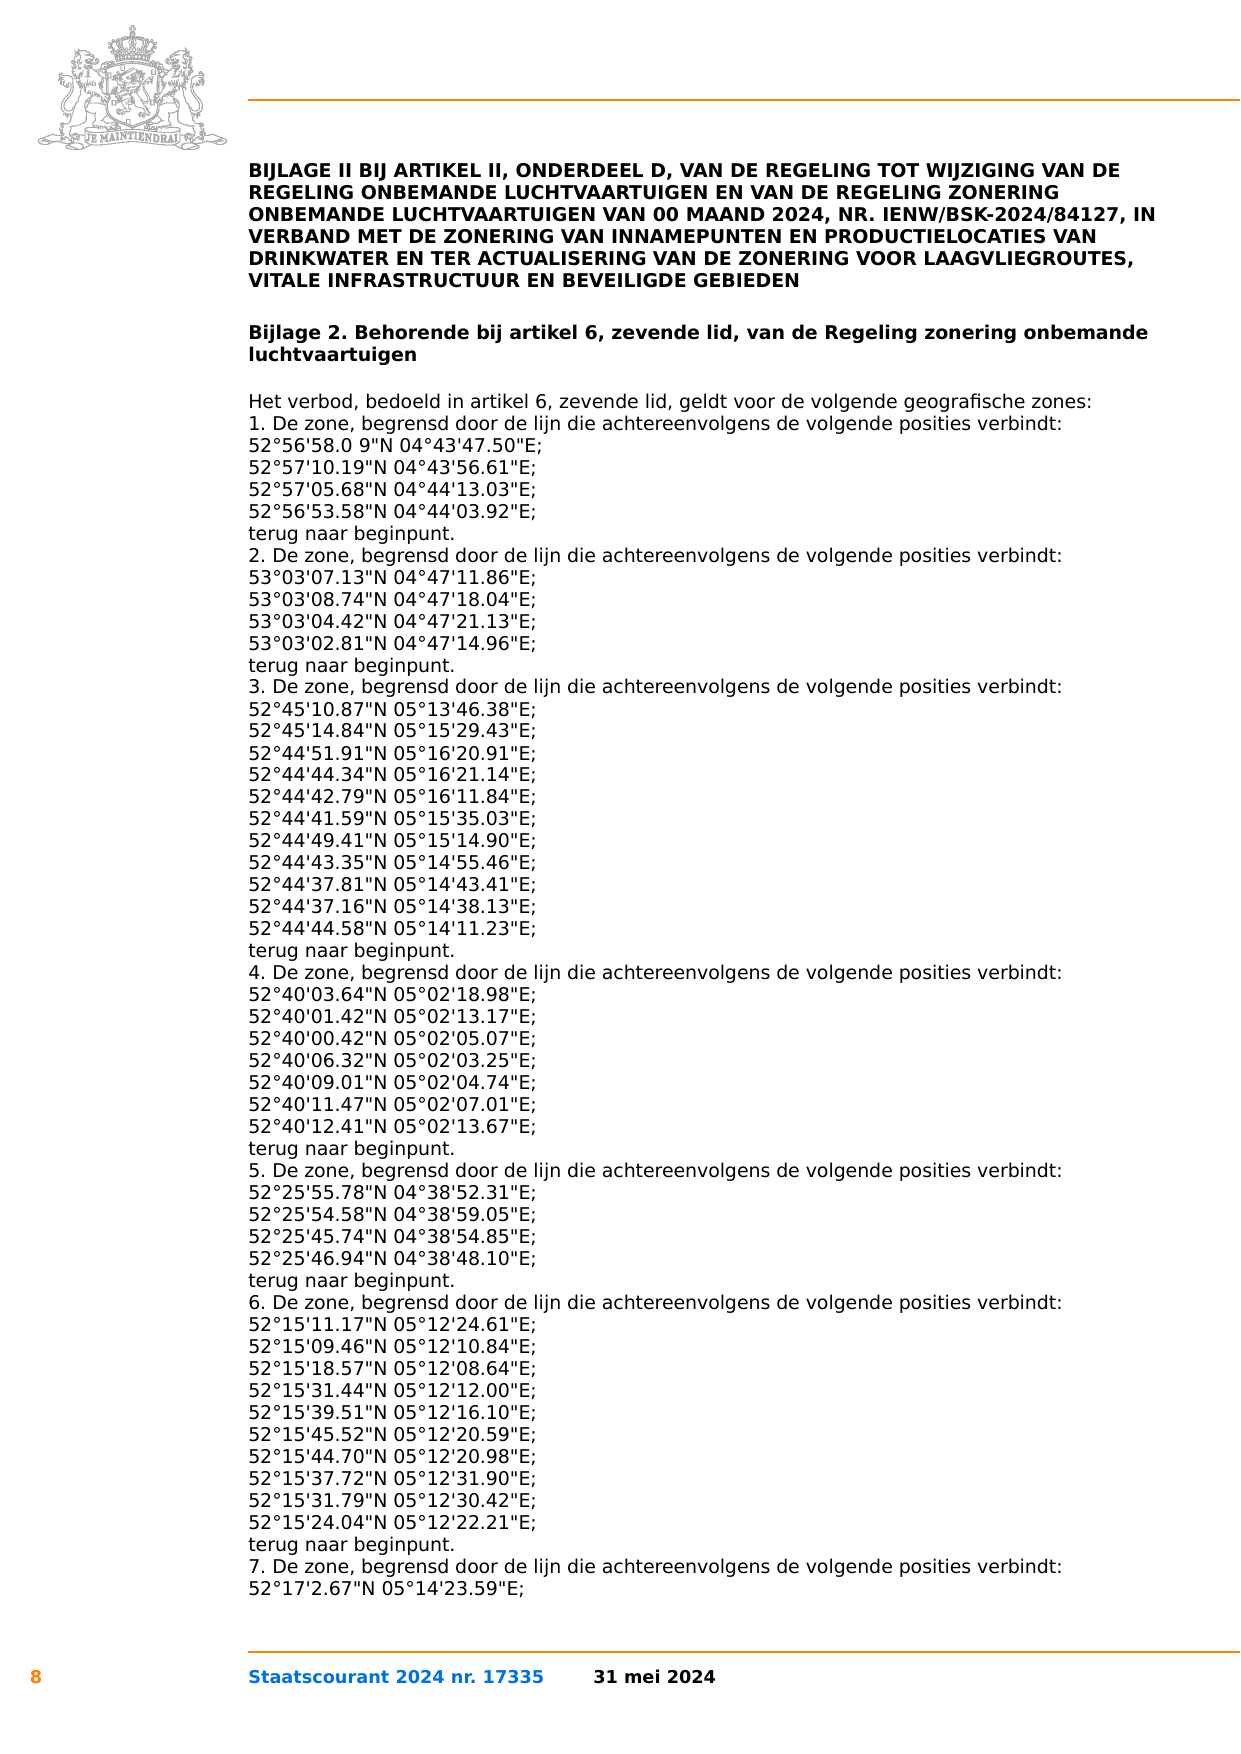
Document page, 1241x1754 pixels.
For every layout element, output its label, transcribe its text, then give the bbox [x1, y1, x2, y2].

text 6. De zone, begrensd door de lijn die achtereenvolgens de volgende posities verbindt: [248, 1292, 1163, 1314]
text 53°03'04.42"N 04°47'21.13"E; [248, 611, 1163, 632]
picture [38, 25, 227, 150]
text terug naar beginpunt. [248, 654, 1163, 676]
text 52°15'31.44"N 05°12'12.00"E; [248, 1380, 1163, 1402]
text 52°44'41.59"N 05°15'35.03"E; [248, 808, 1163, 830]
text 52°15'11.17"N 05°12'24.61"E; [248, 1314, 1163, 1336]
text 52°25'46.94"N 04°38'48.10"E; [248, 1248, 1163, 1270]
text 52°40'00.42"N 05°02'05.07"E; [248, 1028, 1163, 1050]
text 2. De zone, begrensd door de lijn die achtereenvolgens de volgende posities verbindt: [248, 544, 1163, 567]
text 52°15'39.51"N 05°12'16.10"E; [248, 1402, 1163, 1424]
text 52°17'2.67"N 05°14'23.59"E; [248, 1578, 1163, 1599]
text 52°44'51.91"N 05°16'20.91"E; [248, 742, 1163, 764]
text 52°56'58.0 9"N 04°43'47.50"E; [248, 435, 1163, 457]
text 5. De zone, begrensd door de lijn die achtereenvolgens de volgende posities verbindt: [248, 1160, 1163, 1182]
text 52°15'09.46"N 05°12'10.84"E; [248, 1336, 1163, 1358]
text 7. De zone, begrensd door de lijn die achtereenvolgens de volgende posities verbindt: [248, 1556, 1163, 1578]
text 52°45'10.87"N 05°13'46.38"E; [248, 698, 1163, 720]
text 53°03'08.74"N 04°47'18.04"E; [248, 588, 1163, 611]
text 53°03'02.81"N 04°47'14.96"E; [248, 632, 1163, 654]
text 3. De zone, begrensd door de lijn die achtereenvolgens de volgende posities verbindt: [248, 676, 1163, 698]
text 52°15'31.79"N 05°12'30.42"E; [248, 1490, 1163, 1512]
text 52°15'18.57"N 05°12'08.64"E; [248, 1358, 1163, 1380]
text 52°57'05.68"N 04°44'13.03"E; [248, 479, 1163, 501]
text 52°40'01.42"N 05°02'13.17"E; [248, 1006, 1163, 1028]
text 1. De zone, begrensd door de lijn die achtereenvolgens de volgende posities verbindt: [248, 413, 1163, 435]
text 52°40'11.47"N 05°02'07.01"E; [248, 1094, 1163, 1116]
text terug naar beginpunt. [248, 940, 1163, 962]
text 52°44'37.16"N 05°14'38.13"E; [248, 896, 1163, 918]
text 52°15'45.52"N 05°12'20.59"E; [248, 1424, 1163, 1446]
text 52°57'10.19"N 04°43'56.61"E; [248, 457, 1163, 479]
text terug naar beginpunt. [248, 1138, 1163, 1160]
text 52°44'49.41"N 05°15'14.90"E; [248, 830, 1163, 852]
text terug naar beginpunt. [248, 1270, 1163, 1292]
text 52°15'24.04"N 05°12'22.21"E; [248, 1512, 1163, 1534]
text 52°44'43.35"N 05°14'55.46"E; [248, 852, 1163, 874]
text 52°40'03.64"N 05°02'18.98"E; [248, 984, 1163, 1006]
text 52°40'09.01"N 05°02'04.74"E; [248, 1072, 1163, 1094]
text 52°15'37.72"N 05°12'31.90"E; [248, 1468, 1163, 1490]
text 52°44'44.34"N 05°16'21.14"E; [248, 764, 1163, 786]
text terug naar beginpunt. [248, 1534, 1163, 1556]
text 4. De zone, begrensd door de lijn die achtereenvolgens de volgende posities verbindt: [248, 962, 1163, 984]
text 52°44'37.81"N 05°14'43.41"E; [248, 874, 1163, 896]
subtitle Bijlage 2. Behorende bij artikel 6, zevende lid, van de Regeling zonering onbemande luchtvaartuigen [248, 322, 1163, 366]
text 52°40'06.32"N 05°02'03.25"E; [248, 1050, 1163, 1072]
text 52°25'45.74"N 04°38'54.85"E; [248, 1226, 1163, 1248]
text 52°25'54.58"N 04°38'59.05"E; [248, 1204, 1163, 1226]
text 52°40'12.41"N 05°02'13.67"E; [248, 1116, 1163, 1138]
text 52°25'55.78"N 04°38'52.31"E; [248, 1182, 1163, 1204]
text 52°44'42.79"N 05°16'11.84"E; [248, 786, 1163, 808]
text 52°44'44.58"N 05°14'11.23"E; [248, 918, 1163, 940]
text Het verbod, bedoeld in artikel 6, zevende lid, geldt voor de volgende geografische zones: [248, 391, 1163, 413]
text 53°03'07.13"N 04°47'11.86"E; [248, 567, 1163, 588]
text 52°45'14.84"N 05°15'29.43"E; [248, 720, 1163, 742]
subtitle BIJLAGE II BIJ ARTIKEL II, ONDERDEEL D, VAN DE REGELING TOT WIJZIGING VAN DE REGELING ONBEMANDE LUCHTVAARTUIGEN EN VAN DE REGELING ZONERING ONBEMANDE LUCHTVAARTUIGEN VAN 00 MAAND 2024, NR. IENW/BSK-2024/84127, IN VERBAND MET DE ZONERING VAN INNAMEPUNTEN EN PRODUCTIELOCATIES VAN DRINKWATER EN TER ACTUALISERING VAN DE ZONERING VOOR LAAGVLIEGROUTES, VITALE INFRASTRUCTUUR EN BEVEILIGDE GEBIEDEN [248, 160, 1163, 292]
text 52°56'53.58"N 04°44'03.92"E; [248, 501, 1163, 523]
text terug naar beginpunt. [248, 523, 1163, 544]
text 52°15'44.70"N 05°12'20.98"E; [248, 1446, 1163, 1468]
